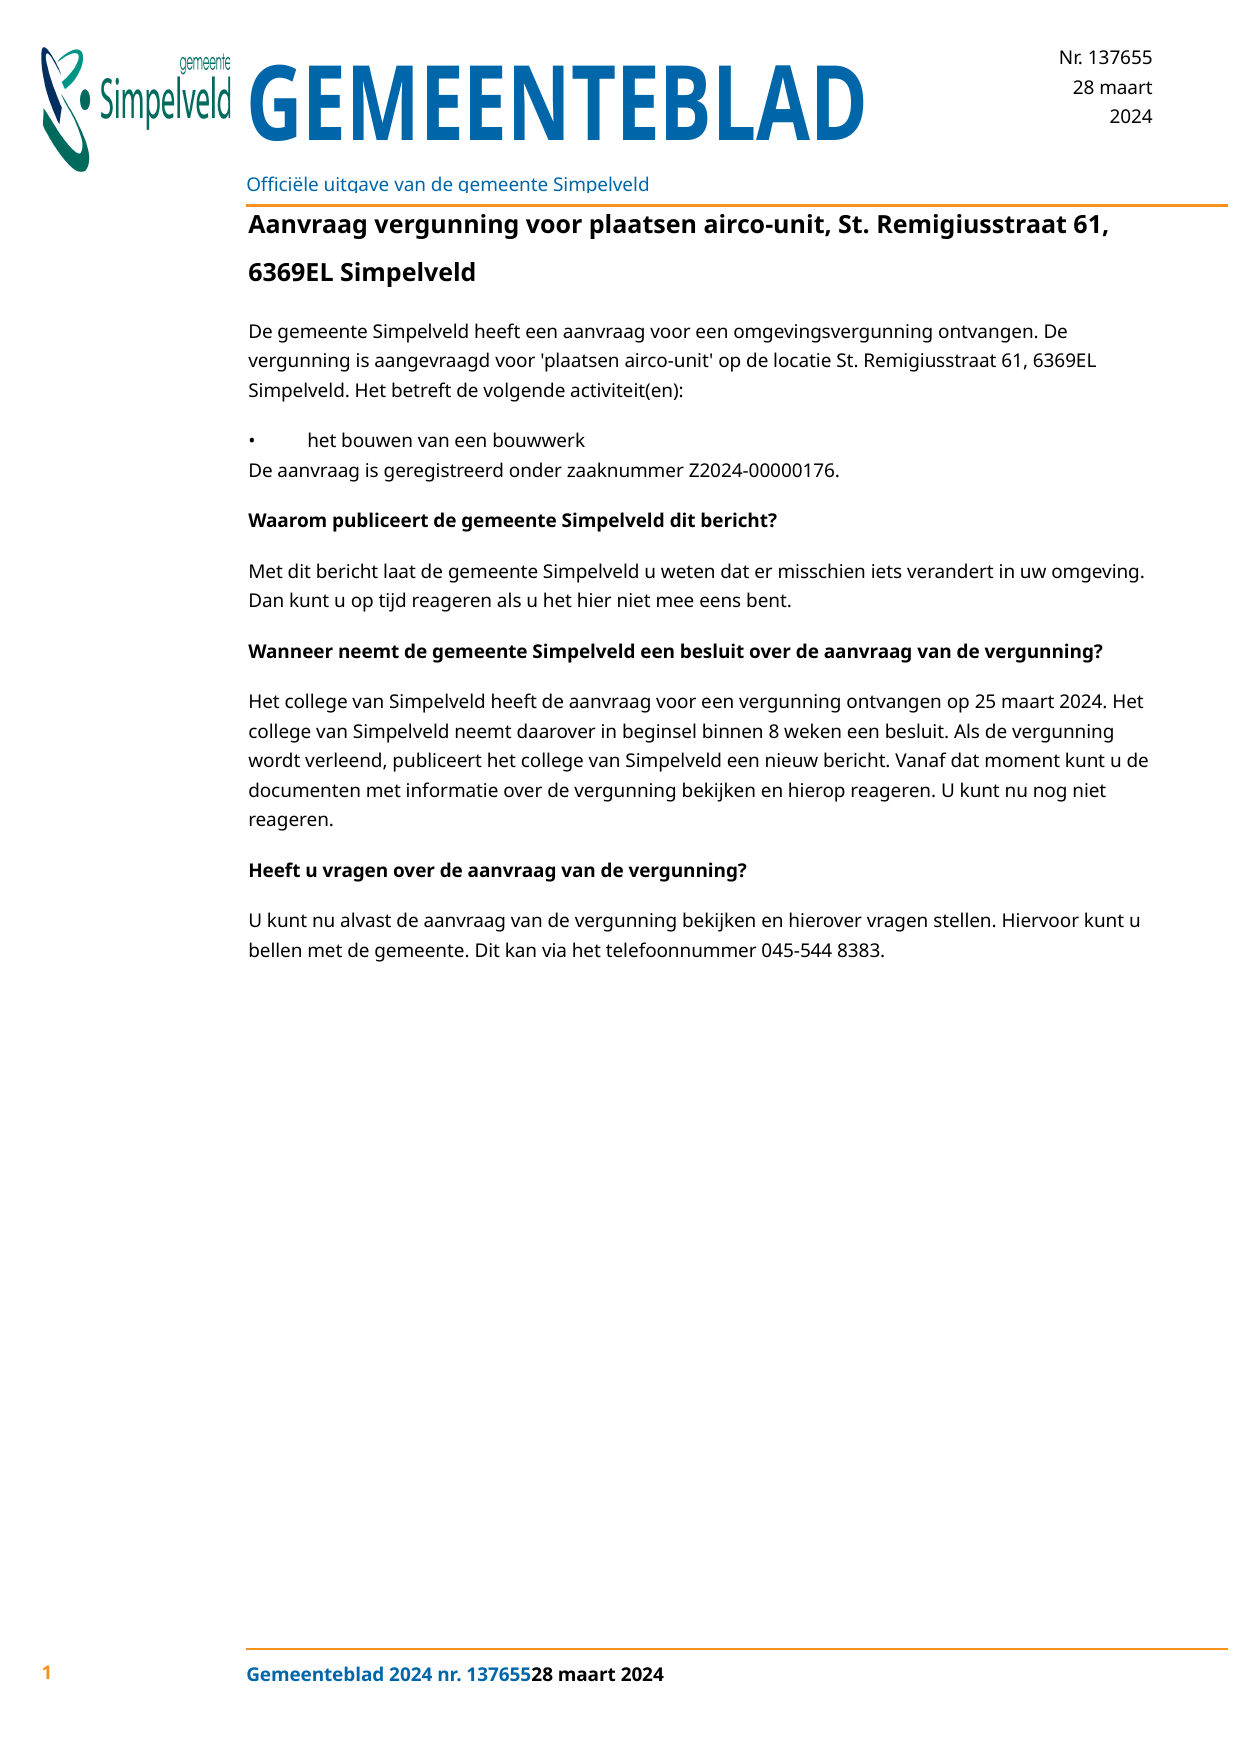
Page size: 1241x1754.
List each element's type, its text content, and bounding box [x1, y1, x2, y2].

text Aanvraag vergunning voor plaatsen airco-unit, St. Remigiusstraat 61, 6369EL Simpelveld [248, 207, 1152, 288]
text Het college van Simpelveld heeft de aanvraag voor een vergunning ontvangen op 25 maart 2024. Het college van Simpelveld neemt daarover in beginsel binnen 8 weken een besluit. Als de vergunning wordt verleend, publiceert het college van Simpelveld een nieuw bericht. Vanaf dat moment kunt u de documenten met informatie over de vergunning bekijken en hierop reageren. U kunt nu nog niet reageren. [248, 688, 1152, 832]
text Wanneer neemt de gemeente Simpelveld een besluit over de aanvraag van de vergunning? [248, 638, 1152, 664]
text De gemeente Simpelveld heeft een aanvraag voor een omgevingsvergunning ontvangen. De vergunning is aangevraagd voor 'plaatsen airco-unit' op de locatie St. Remigiusstraat 61, 6369EL Simpelveld. Het betreft de volgende activiteit(en): [248, 318, 1152, 403]
text Waarom publiceert de gemeente Simpelveld dit bericht? [248, 507, 1152, 533]
text De aanvraag is geregistreerd onder zaaknummer Z2024-00000176. [248, 457, 1152, 483]
list het bouwen van een bouwwerk [248, 427, 1152, 453]
text U kunt nu alvast de aanvraag van de vergunning bekijken en hierover vragen stellen. Hiervoor kunt u bellen met de gemeente. Dit kan via het telefoonnummer 045-544 8383. [248, 907, 1152, 963]
text Met dit bericht laat de gemeente Simpelveld u weten dat er misschien iets verandert in uw omgeving. Dan kunt u op tijd reageren als u het hier niet mee eens bent. [248, 558, 1152, 613]
text Heeft u vragen over de aanvraag van de vergunning? [248, 857, 1152, 883]
picture [41, 47, 231, 172]
